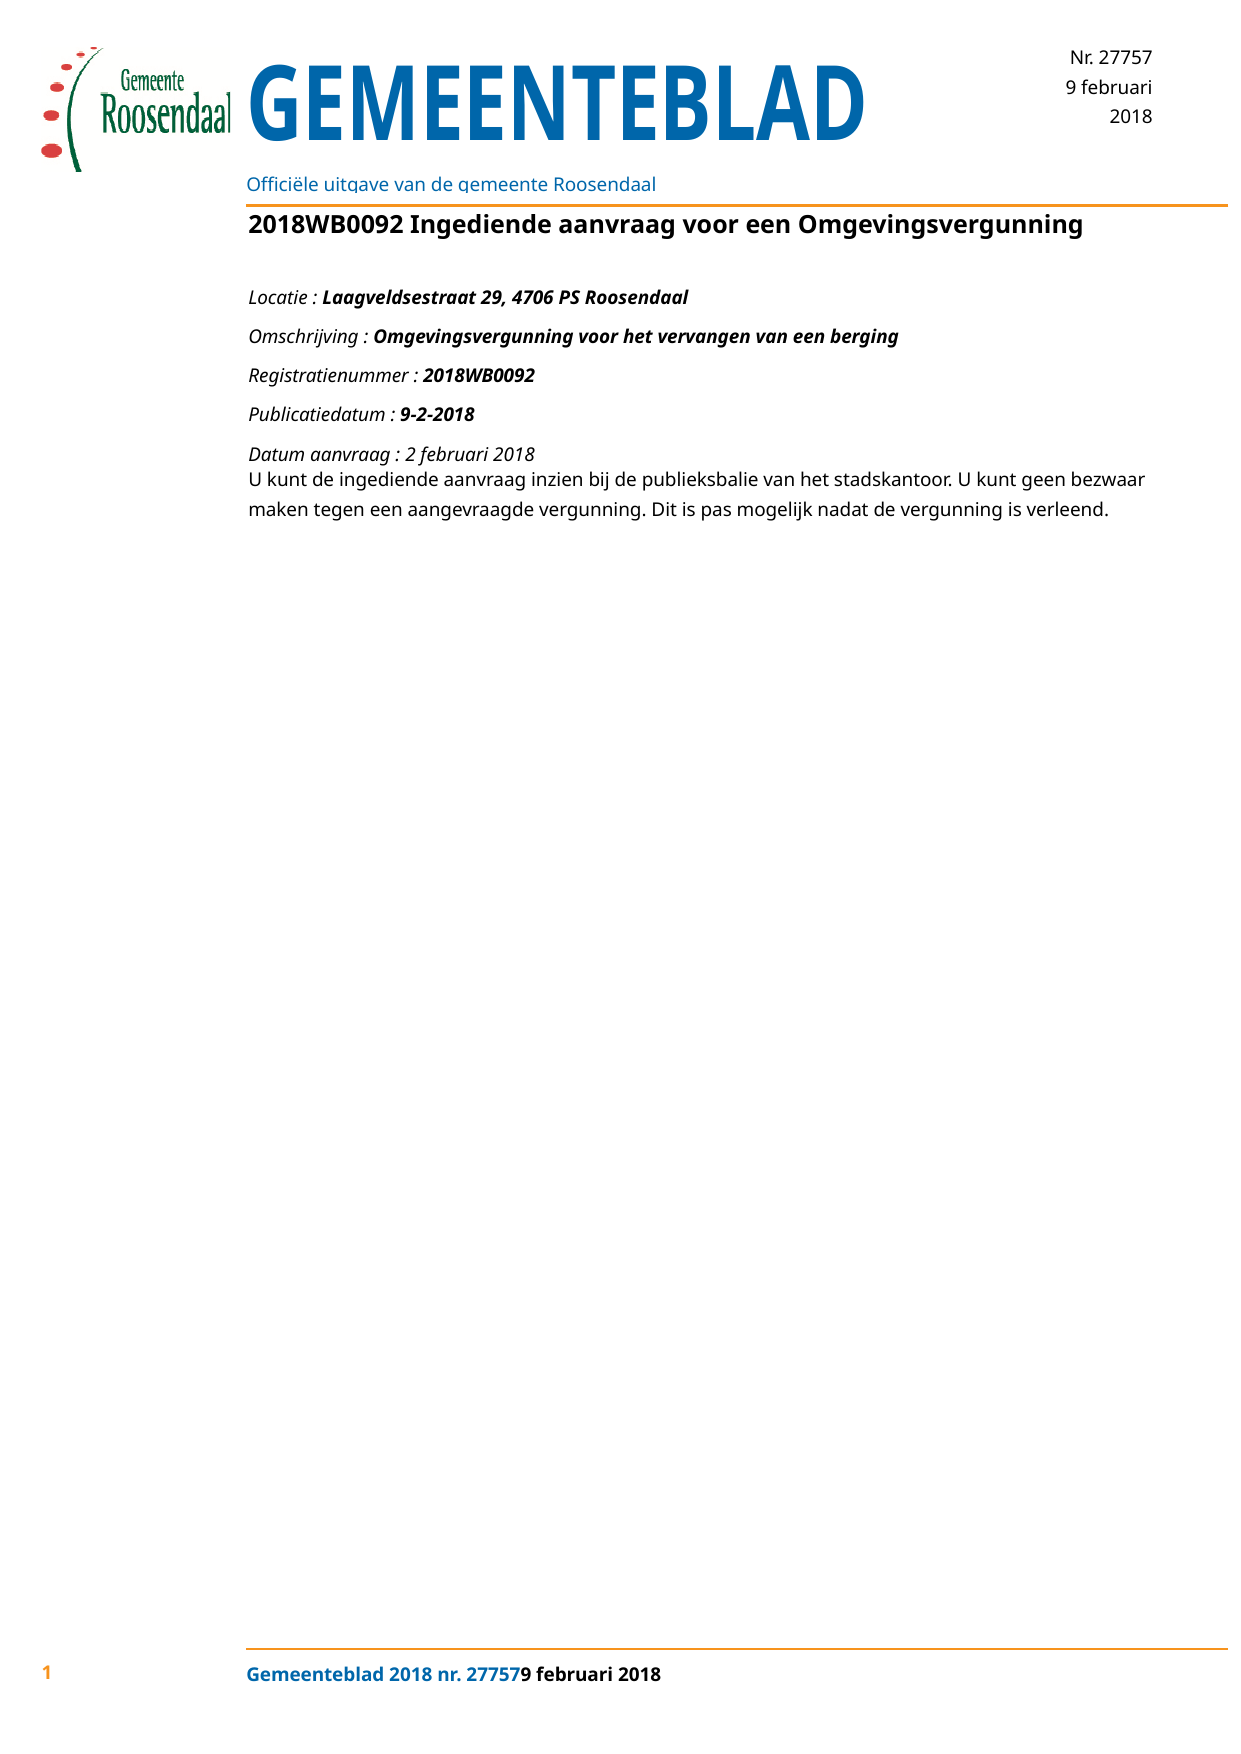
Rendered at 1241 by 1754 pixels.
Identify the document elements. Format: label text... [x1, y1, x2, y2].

text Datum aanvraag : 2 februari 2018 [248, 441, 1152, 467]
text Publicatiedatum : 9-2-2018 [248, 402, 1152, 427]
text Omschrijving : Omgevingsvergunning voor het vervangen van een berging [248, 323, 1152, 349]
text Locatie : Laagveldsestraat 29, 4706 PS Roosendaal [248, 284, 1152, 309]
text U kunt de ingediende aanvraag inzien bij de publieksbalie van het stadskantoor. U kunt geen bezwaar maken tegen een aangevraagde vergunning. Dit is pas mogelijk nadat de vergunning is verleend. [248, 467, 1152, 522]
picture [41, 47, 231, 172]
text Registratienummer : 2018WB0092 [248, 362, 1152, 388]
text 2018WB0092 Ingediende aanvraag voor een Omgevingsvergunning [248, 207, 1152, 241]
